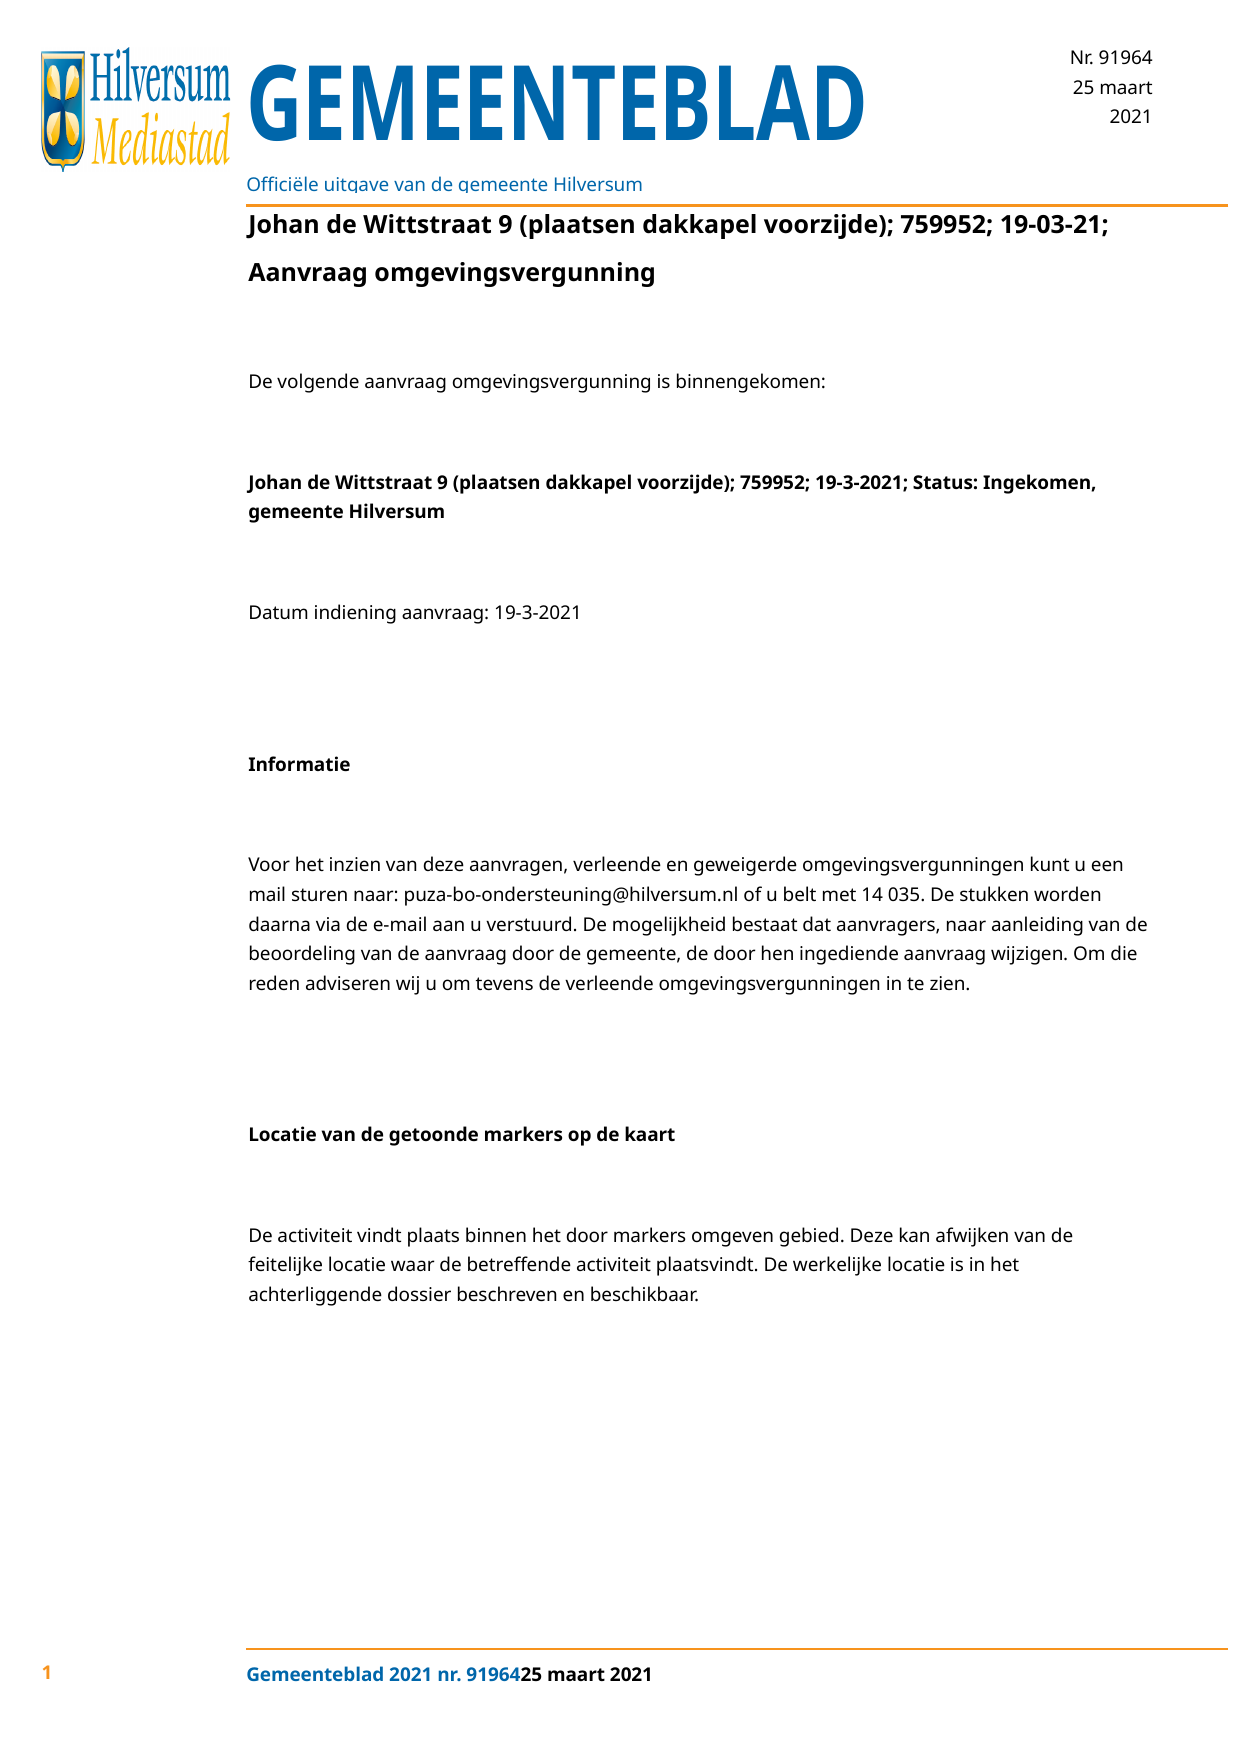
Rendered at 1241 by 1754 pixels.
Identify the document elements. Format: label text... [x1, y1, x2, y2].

text Informatie [248, 751, 1152, 777]
text Datum indiening aanvraag: 19-3-2021 [248, 599, 1152, 625]
text De volgende aanvraag omgevingsvergunning is binnengekomen: [248, 368, 1152, 394]
text De activiteit vindt plaats binnen het door markers omgeven gebied. Deze kan afwijken van de feitelijke locatie waar de betreffende activiteit plaatsvindt. De werkelijke locatie is in het achterliggende dossier beschreven en beschikbaar. [248, 1222, 1152, 1307]
text Johan de Wittstraat 9 (plaatsen dakkapel voorzijde); 759952; 19-03-21; Aanvraag omgevingsvergunning [248, 207, 1152, 288]
text Locatie van de getoonde markers op de kaart [248, 1121, 1152, 1147]
text Johan de Wittstraat 9 (plaatsen dakkapel voorzijde); 759952; 19-3-2021; Status: Ingekomen, gemeente Hilversum [248, 469, 1152, 524]
text Voor het inzien van deze aanvragen, verleende en geweigerde omgevingsvergunningen kunt u een mail sturen naar: puza-bo-ondersteuning@hilversum.nl of u belt met 14 035. De stukken worden daarna via de e-mail aan u verstuurd. De mogelijkheid bestaat dat aanvragers, naar aanleiding van de beoordeling van de aanvraag door de gemeente, de door hen ingediende aanvraag wijzigen. Om die reden adviseren wij u om tevens de verleende omgevingsvergunningen in te zien. [248, 852, 1152, 996]
picture [41, 47, 231, 172]
